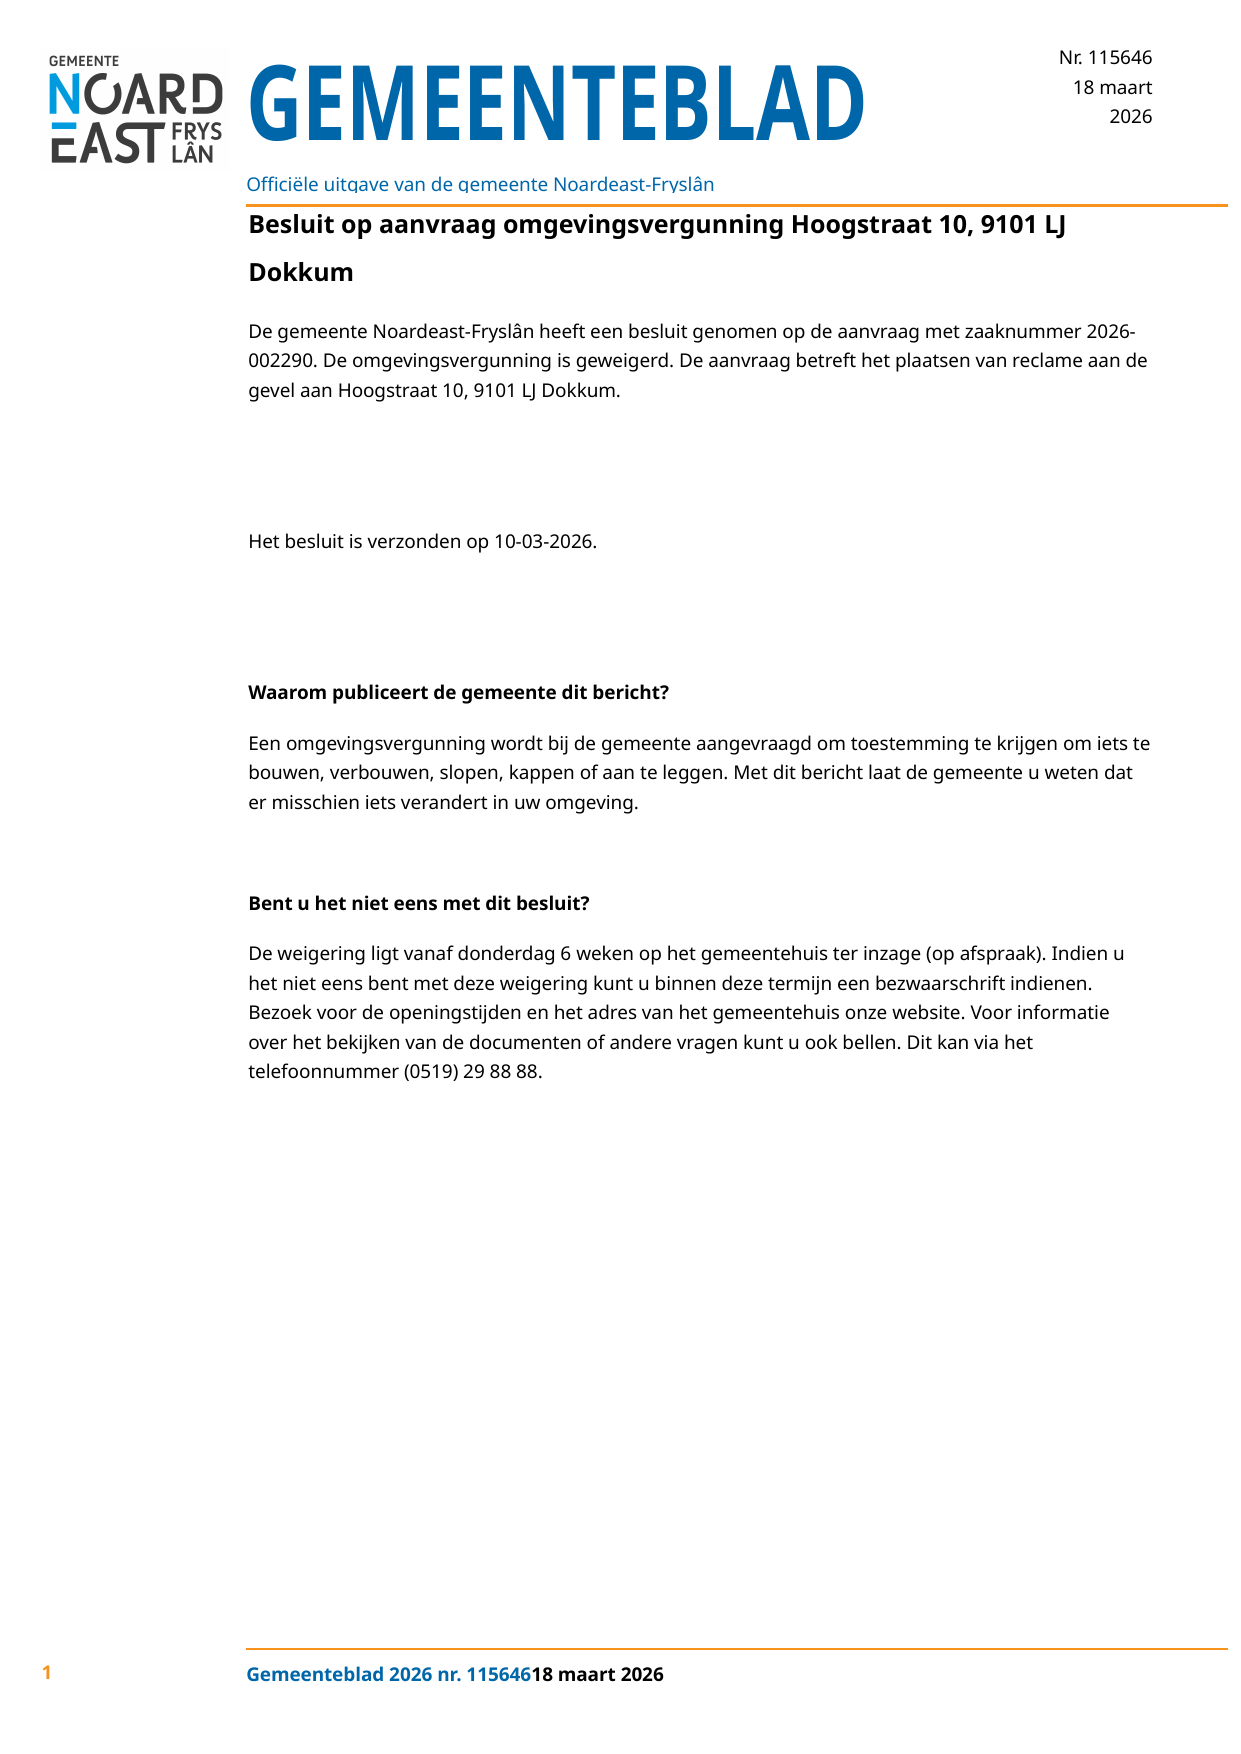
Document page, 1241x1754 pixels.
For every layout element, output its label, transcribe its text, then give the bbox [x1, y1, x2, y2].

text Bent u het niet eens met dit besluit? [248, 890, 1152, 916]
text Een omgevingsvergunning wordt bij de gemeente aangevraagd om toestemming te krijgen om iets te bouwen, verbouwen, slopen, kappen of aan te leggen. Met dit bericht laat de gemeente u weten dat er misschien iets verandert in uw omgeving. [248, 730, 1152, 815]
text Waarom publiceert de gemeente dit bericht? [248, 679, 1152, 705]
text De weigering ligt vanaf donderdag 6 weken op het gemeentehuis ter inzage (op afspraak). Indien u het niet eens bent met deze weigering kunt u binnen deze termijn een bezwaarschrift indienen. Bezoek voor de openingstijden en het adres van het gemeentehuis onze website. Voor informatie over het bekijken van de documenten of andere vragen kunt u ook bellen. Dit kan via het telefoonnummer (0519) 29 88 88. [248, 940, 1152, 1084]
picture [41, 47, 231, 172]
text De gemeente Noardeast-Fryslân heeft een besluit genomen op de aanvraag met zaaknummer 2026-002290. De omgevingsvergunning is geweigerd. De aanvraag betreft het plaatsen van reclame aan de gevel aan Hoogstraat 10, 9101 LJ Dokkum. [248, 318, 1152, 403]
text Besluit op aanvraag omgevingsvergunning Hoogstraat 10, 9101 LJ Dokkum [248, 207, 1152, 288]
text Het besluit is verzonden op 10-03-2026. [248, 528, 1152, 554]
